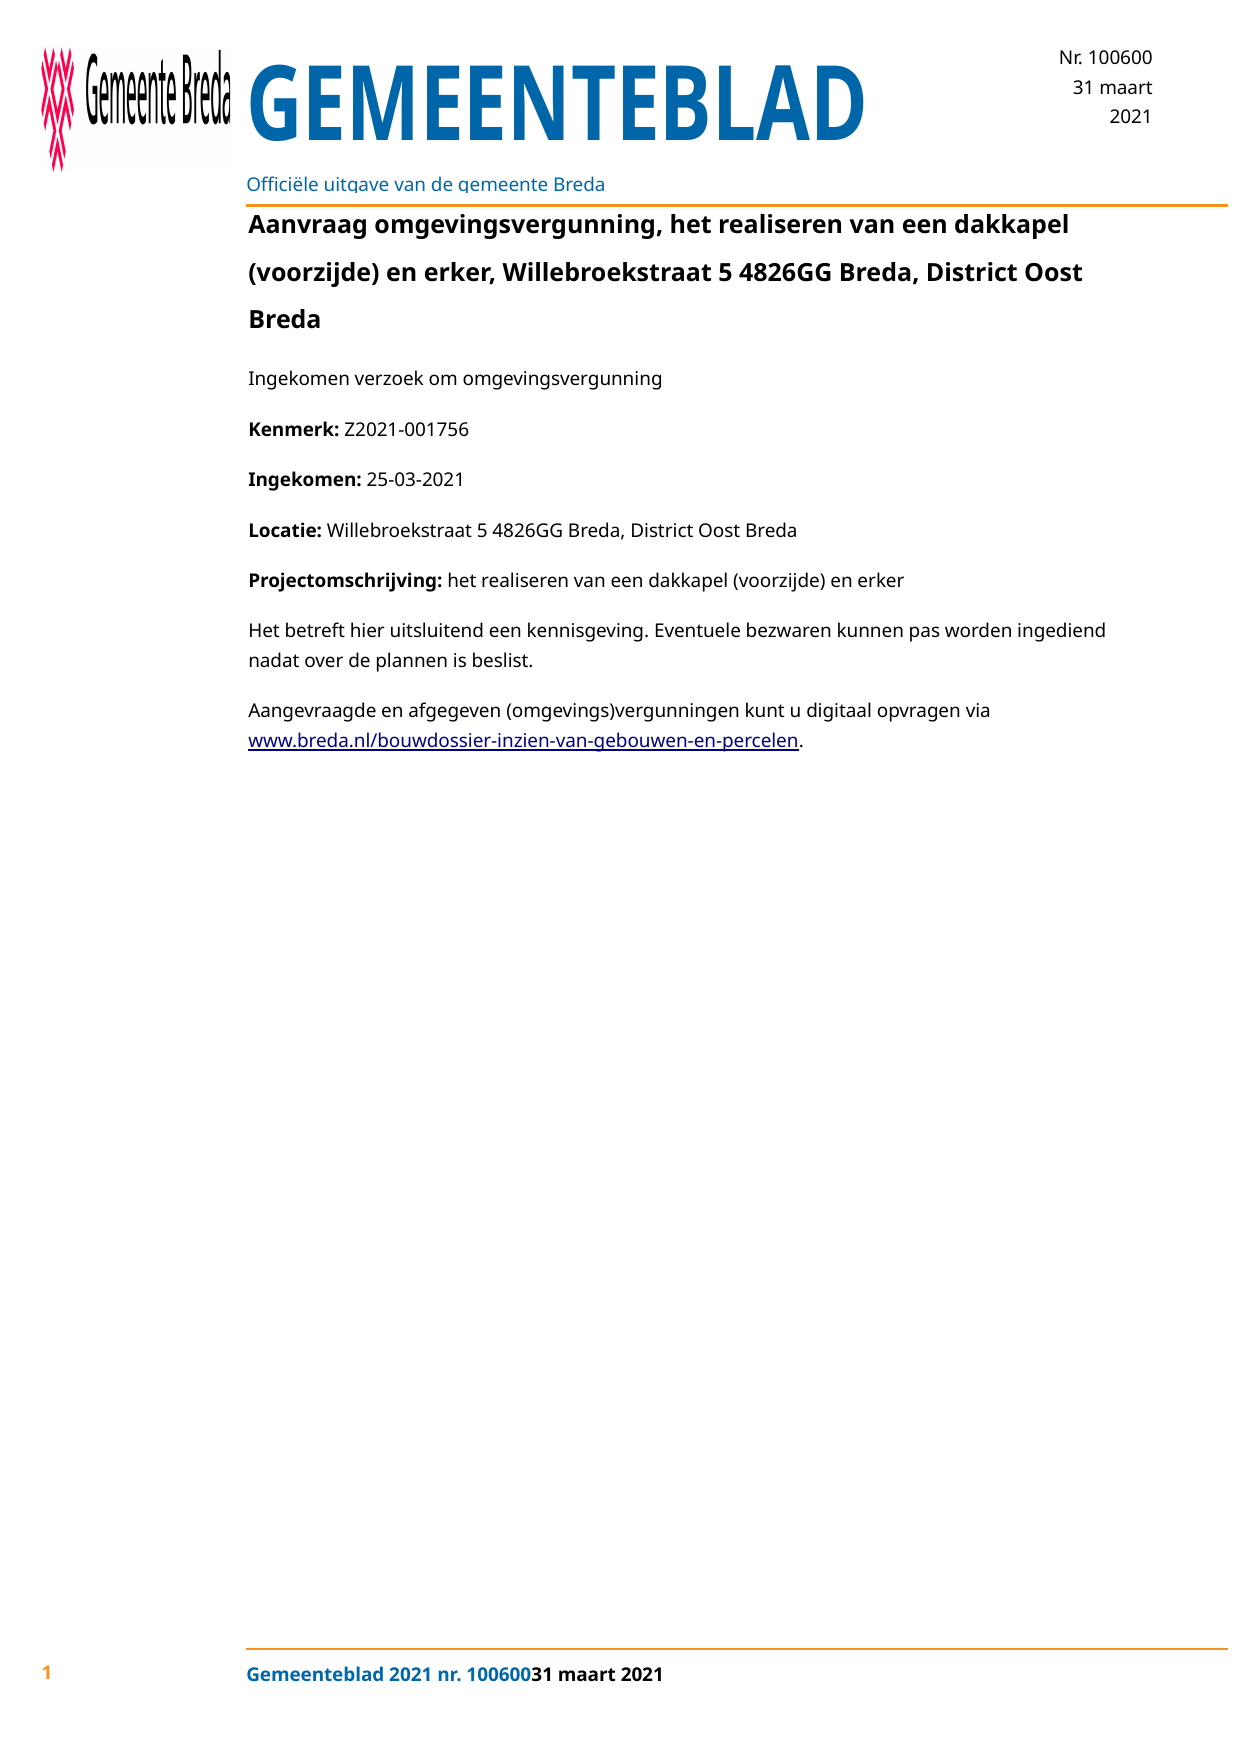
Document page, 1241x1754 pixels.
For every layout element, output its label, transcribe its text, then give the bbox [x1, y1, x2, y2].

text Projectomschrijving: het realiseren van een dakkapel (voorzijde) en erker [248, 567, 1152, 593]
text Aanvraag omgevingsvergunning, het realiseren van een dakkapel (voorzijde) en erker, Willebroekstraat 5 4826GG Breda, District Oost Breda [248, 207, 1152, 336]
text Aangevraagde en afgegeven (omgevings)vergunningen kunt u digitaal opvragen via www.breda.nl/bouwdossier-inzien-van-gebouwen-en-percelen. [248, 698, 1152, 753]
text Ingekomen: 25-03-2021 [248, 466, 1152, 492]
picture [41, 47, 231, 172]
text Locatie: Willebroekstraat 5 4826GG Breda, District Oost Breda [248, 517, 1152, 542]
text Het betreft hier uitsluitend een kennisgeving. Eventuele bezwaren kunnen pas worden ingediend nadat over de plannen is beslist. [248, 618, 1152, 673]
text Kenmerk: Z2021-001756 [248, 416, 1152, 442]
text Ingekomen verzoek om omgevingsvergunning [248, 366, 1152, 391]
